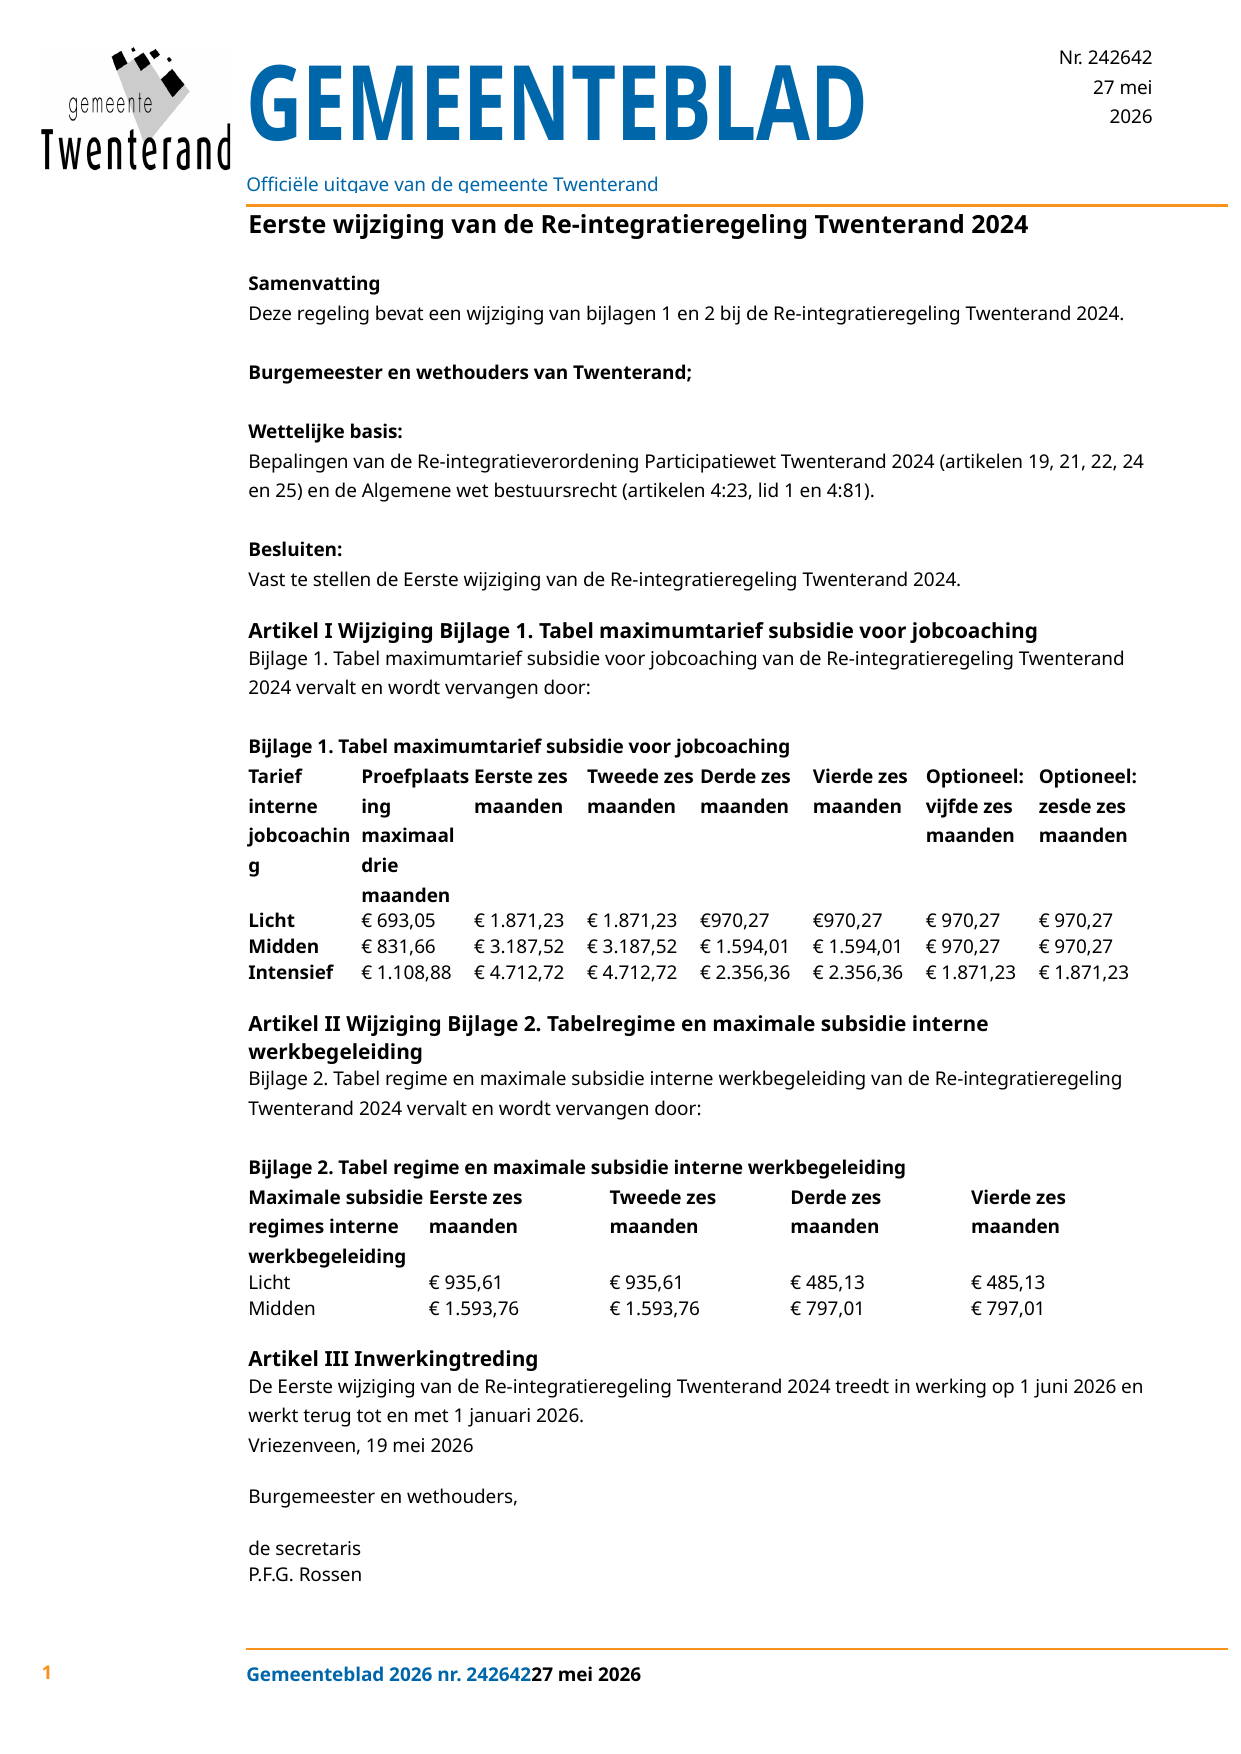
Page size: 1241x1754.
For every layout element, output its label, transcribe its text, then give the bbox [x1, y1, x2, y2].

table_cell € 1.871,23 [1039, 959, 1152, 985]
table_cell € 1.594,01 [700, 933, 813, 959]
table_cell Midden [248, 1295, 429, 1320]
table_cell € 3.187,52 [474, 933, 587, 959]
table_header Vierde zes maanden [813, 764, 926, 907]
table_header Eerste zes maanden [474, 764, 587, 907]
table_cell € 1.593,76 [609, 1295, 790, 1320]
text Vriezenveen, 19 mei 2026 [248, 1432, 1152, 1458]
text Artikel III Inwerkingtreding [248, 1344, 1152, 1373]
picture [41, 47, 231, 172]
text de secretaris [248, 1535, 1152, 1561]
table_cell € 2.356,36 [813, 959, 926, 985]
table_cell € 831,66 [361, 933, 474, 959]
text Bijlage 2. Tabel regime en maximale subsidie interne werkbegeleiding [248, 1154, 1152, 1180]
table_header Derde zes maanden [700, 764, 813, 907]
table_header Optioneel: zesde zes maanden [1039, 764, 1152, 907]
text Deze regeling bevat een wijziging van bijlagen 1 en 2 bij de Re-integratieregeling Twenterand 2024. [248, 300, 1152, 326]
table_cell € 970,27 [926, 933, 1038, 959]
text Bijlage 1. Tabel maximumtarief subsidie voor jobcoaching [248, 734, 1152, 759]
table_header Tweede zes maanden [587, 764, 700, 907]
table_cell € 970,27 [926, 908, 1038, 933]
table_cell € 485,13 [971, 1269, 1152, 1295]
table_cell € 1.108,88 [361, 959, 474, 985]
table_header Eerste zes maanden [429, 1184, 609, 1269]
table_header Tarief interne jobcoaching [248, 764, 361, 907]
text Eerste wijziging van de Re-integratieregeling Twenterand 2024 [248, 207, 1152, 241]
table_cell Midden [248, 933, 361, 959]
text Burgemeester en wethouders, [248, 1483, 1152, 1509]
table_cell € 1.871,23 [474, 908, 587, 933]
table_cell € 797,01 [790, 1295, 971, 1320]
table_header Derde zes maanden [790, 1184, 971, 1269]
table_cell € 1.593,76 [429, 1295, 609, 1320]
text Artikel II Wijziging Bijlage 2. Tabelregime en maximale subsidie interne werkbegeleiding [248, 1009, 1152, 1066]
text Vast te stellen de Eerste wijziging van de Re-integratieregeling Twenterand 2024. [248, 566, 1152, 592]
text De Eerste wijziging van de Re-integratieregeling Twenterand 2024 treedt in werking op 1 juni 2026 en werkt terug tot en met 1 januari 2026. [248, 1373, 1152, 1428]
text P.F.G. Rossen [248, 1561, 1152, 1586]
table_cell € 4.712,72 [587, 959, 700, 985]
table_cell € 1.594,01 [813, 933, 926, 959]
table_cell € 3.187,52 [587, 933, 700, 959]
table_cell € 4.712,72 [474, 959, 587, 985]
table_cell € 935,61 [429, 1269, 609, 1295]
text Samenvatting [248, 270, 1152, 296]
table_cell Licht [248, 908, 361, 933]
table_cell € 797,01 [971, 1295, 1152, 1320]
text Burgemeester en wethouders van Twenterand; [248, 359, 1152, 385]
table_cell € 2.356,36 [700, 959, 813, 985]
table_cell Licht [248, 1269, 429, 1295]
table_cell € 935,61 [609, 1269, 790, 1295]
table_cell € 970,27 [1039, 908, 1152, 933]
table_header Maximale subsidie regimes interne werkbegeleiding [248, 1184, 429, 1269]
table_cell €970,27 [813, 908, 926, 933]
table_cell € 485,13 [790, 1269, 971, 1295]
text Besluiten: [248, 537, 1152, 562]
table_cell € 693,05 [361, 908, 474, 933]
table_cell € 1.871,23 [587, 908, 700, 933]
table_cell Intensief [248, 959, 361, 985]
table_cell €970,27 [700, 908, 813, 933]
text Bepalingen van de Re-integratieverordening Participatiewet Twenterand 2024 (artikelen 19, 21, 22, 24 en 25) en de Algemene wet bestuursrecht (artikelen 4:23, lid 1 en 4:81). [248, 448, 1152, 503]
table_header Proefplaatsing maximaal drie maanden [361, 764, 474, 907]
table_header Tweede zes maanden [609, 1184, 790, 1269]
table_cell € 1.871,23 [926, 959, 1038, 985]
table_header Vierde zes maanden [971, 1184, 1152, 1269]
table_cell € 970,27 [1039, 933, 1152, 959]
text Bijlage 2. Tabel regime en maximale subsidie interne werkbegeleiding van de Re-integratieregeling Twenterand 2024 vervalt en wordt vervangen door: [248, 1066, 1152, 1121]
table_header Optioneel: vijfde zes maanden [926, 764, 1038, 907]
text Artikel I Wijziging Bijlage 1. Tabel maximumtarief subsidie voor jobcoaching [248, 617, 1152, 645]
text Bijlage 1. Tabel maximumtarief subsidie voor jobcoaching van de Re-integratieregeling Twenterand 2024 vervalt en wordt vervangen door: [248, 645, 1152, 700]
text Wettelijke basis: [248, 418, 1152, 444]
